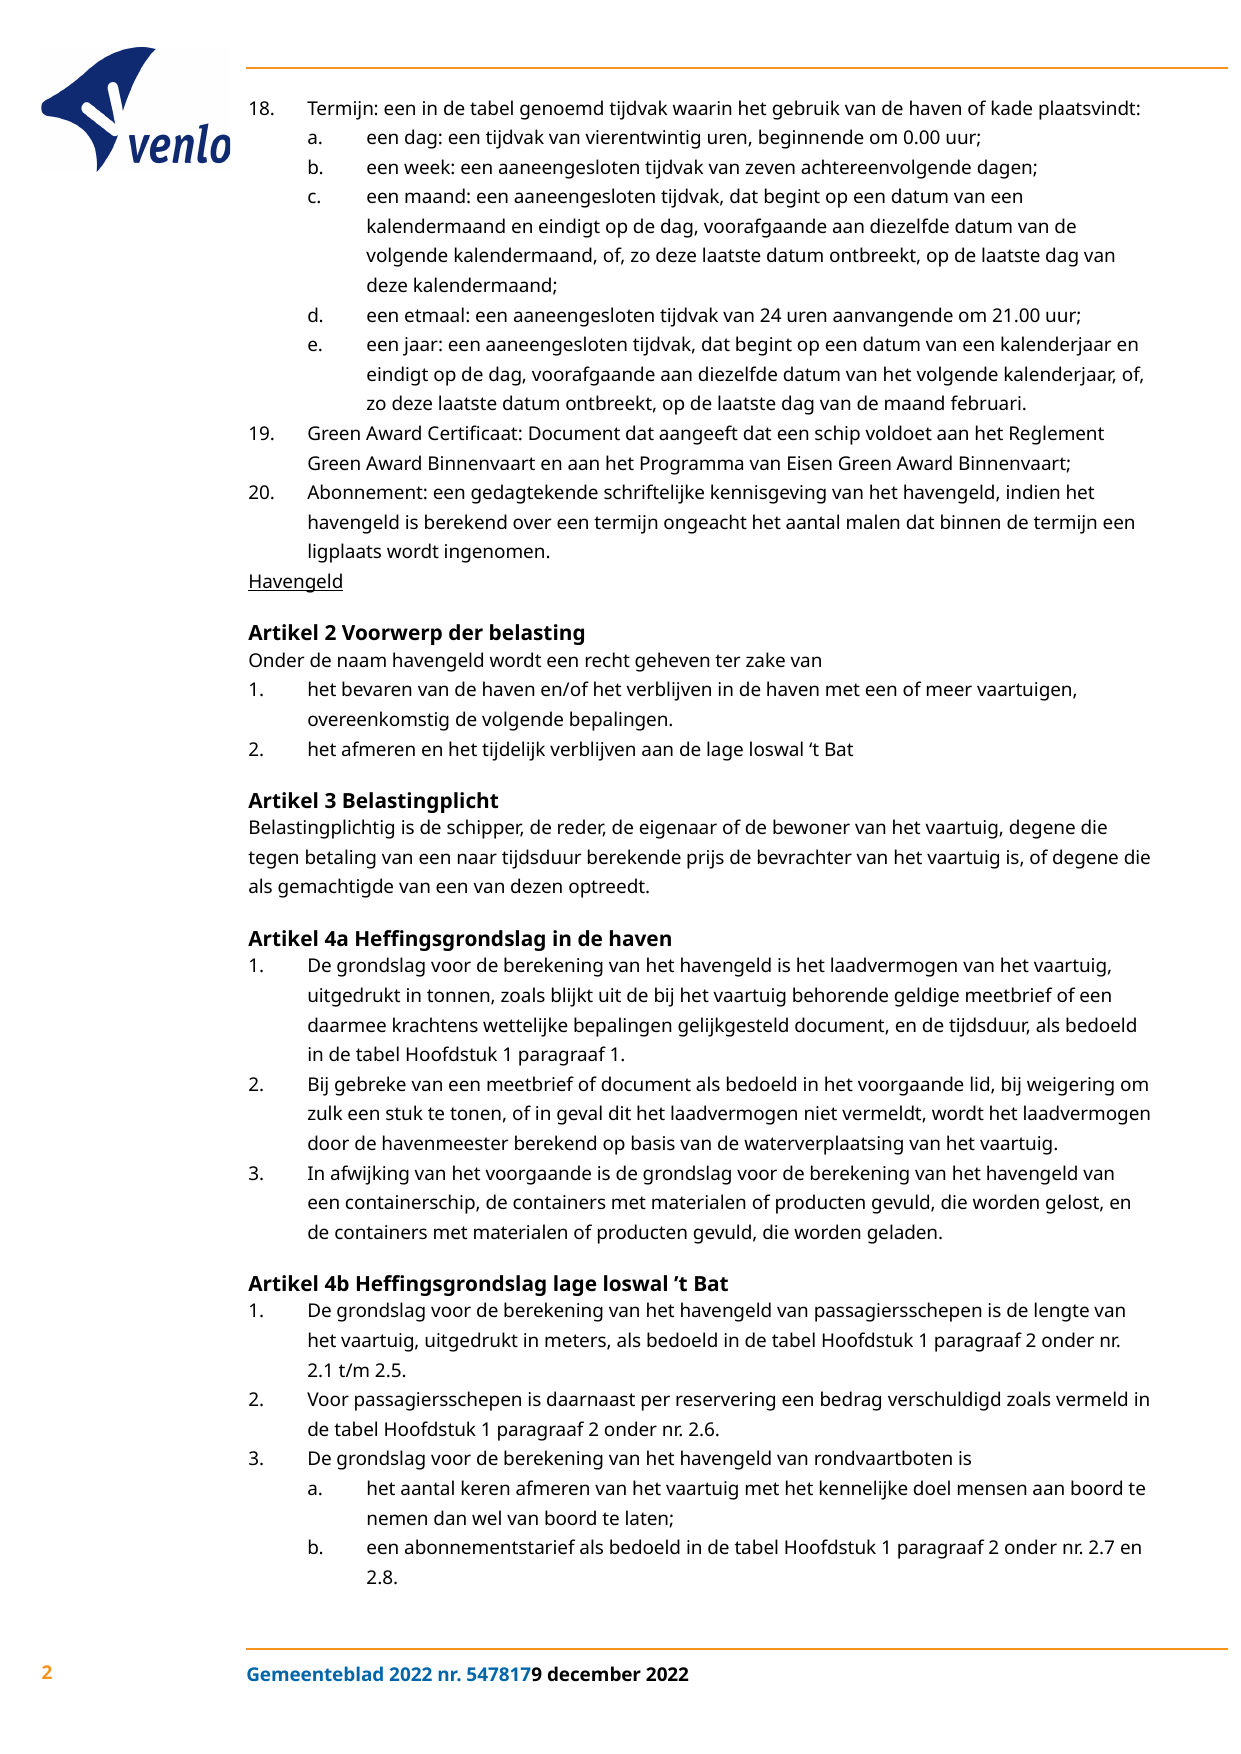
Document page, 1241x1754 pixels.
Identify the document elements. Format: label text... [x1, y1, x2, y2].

list een etmaal: een aaneengesloten tijdvak van 24 uren aanvangende om 21.00 uur; [307, 302, 1152, 328]
list De grondslag voor de berekening van het havengeld van passagiersschepen is de lengte van het vaartuig, uitgedrukt in meters, als bedoeld in de tabel Hoofdstuk 1 paragraaf 2 onder nr. 2.1 t/m 2.5. [248, 1298, 1152, 1383]
text Artikel 4a Heffingsgrondslag in de haven [248, 924, 1152, 953]
list een abonnementstarief als bedoeld in de tabel Hoofdstuk 1 paragraaf 2 onder nr. 2.7 en 2.8. [307, 1534, 1152, 1590]
picture [41, 47, 231, 172]
text Havengeld [248, 568, 1152, 594]
text Artikel 2 Voorwerp der belasting [248, 618, 1152, 647]
list Termijn: een in de tabel genoemd tijdvak waarin het gebruik van de haven of kade plaatsvindt: [248, 95, 1152, 121]
list Bij gebreke van een meetbrief of document als bedoeld in het voorgaande lid, bij weigering om zulk een stuk te tonen, of in geval dit het laadvermogen niet vermeldt, wordt het laadvermogen door de havenmeester berekend op basis van de waterverplaatsing van het vaartuig. [248, 1071, 1152, 1156]
list het bevaren van de haven en/of het verblijven in de haven met een of meer vaartuigen, overeenkomstig de volgende bepalingen. [248, 677, 1152, 732]
list een maand: een aaneengesloten tijdvak, dat begint op een datum van een kalendermaand en eindigt op de dag, voorafgaande aan diezelfde datum van de volgende kalendermaand, of, zo deze laatste datum ontbreekt, op de laatste dag van deze kalendermaand; [307, 183, 1152, 298]
list De grondslag voor de berekening van het havengeld is het laadvermogen van het vaartuig, uitgedrukt in tonnen, zoals blijkt uit de bij het vaartuig behorende geldige meetbrief of een daarmee krachtens wettelijke bepalingen gelijkgesteld document, en de tijdsduur, als bedoeld in de tabel Hoofdstuk 1 paragraaf 1. [248, 953, 1152, 1067]
list een jaar: een aaneengesloten tijdvak, dat begint op een datum van een kalenderjaar en eindigt op de dag, voorafgaande aan diezelfde datum van het volgende kalenderjaar, of, zo deze laatste datum ontbreekt, op de laatste dag van de maand februari. [307, 331, 1152, 416]
list Abonnement: een gedagtekende schriftelijke kennisgeving van het havengeld, indien het havengeld is berekend over een termijn ongeacht het aantal malen dat binnen de termijn een ligplaats wordt ingenomen. [248, 479, 1152, 564]
text Artikel 4b Heffingsgrondslag lage loswal ’t Bat [248, 1269, 1152, 1298]
list het afmeren en het tijdelijk verblijven aan de lage loswal ‘t Bat [248, 736, 1152, 761]
text Belastingplichtig is de schipper, de reder, de eigenaar of de bewoner van het vaartuig, degene die tegen betaling van een naar tijdsduur berekende prijs de bevrachter van het vaartuig is, of degene die als gemachtigde van een van dezen optreedt. [248, 814, 1152, 899]
text Artikel 3 Belastingplicht [248, 786, 1152, 814]
text Onder de naam havengeld wordt een recht geheven ter zake van [248, 647, 1152, 673]
list In afwijking van het voorgaande is de grondslag voor de berekening van het havengeld van een containerschip, de containers met materialen of producten gevuld, die worden gelost, en de containers met materialen of producten gevuld, die worden geladen. [248, 1160, 1152, 1244]
list een week: een aaneengesloten tijdvak van zeven achtereenvolgende dagen; [307, 154, 1152, 180]
list De grondslag voor de berekening van het havengeld van rondvaartboten is [248, 1446, 1152, 1471]
list het aantal keren afmeren van het vaartuig met het kennelijke doel mensen aan boord te nemen dan wel van boord te laten; [307, 1475, 1152, 1531]
list Voor passagiersschepen is daarnaast per reservering een bedrag verschuldigd zoals vermeld in de tabel Hoofdstuk 1 paragraaf 2 onder nr. 2.6. [248, 1386, 1152, 1442]
list een dag: een tijdvak van vierentwintig uren, beginnende om 0.00 uur; [307, 124, 1152, 150]
list Green Award Certificaat: Document dat aangeeft dat een schip voldoet aan het Reglement Green Award Binnenvaart en aan het Programma van Eisen Green Award Binnenvaart; [248, 420, 1152, 476]
